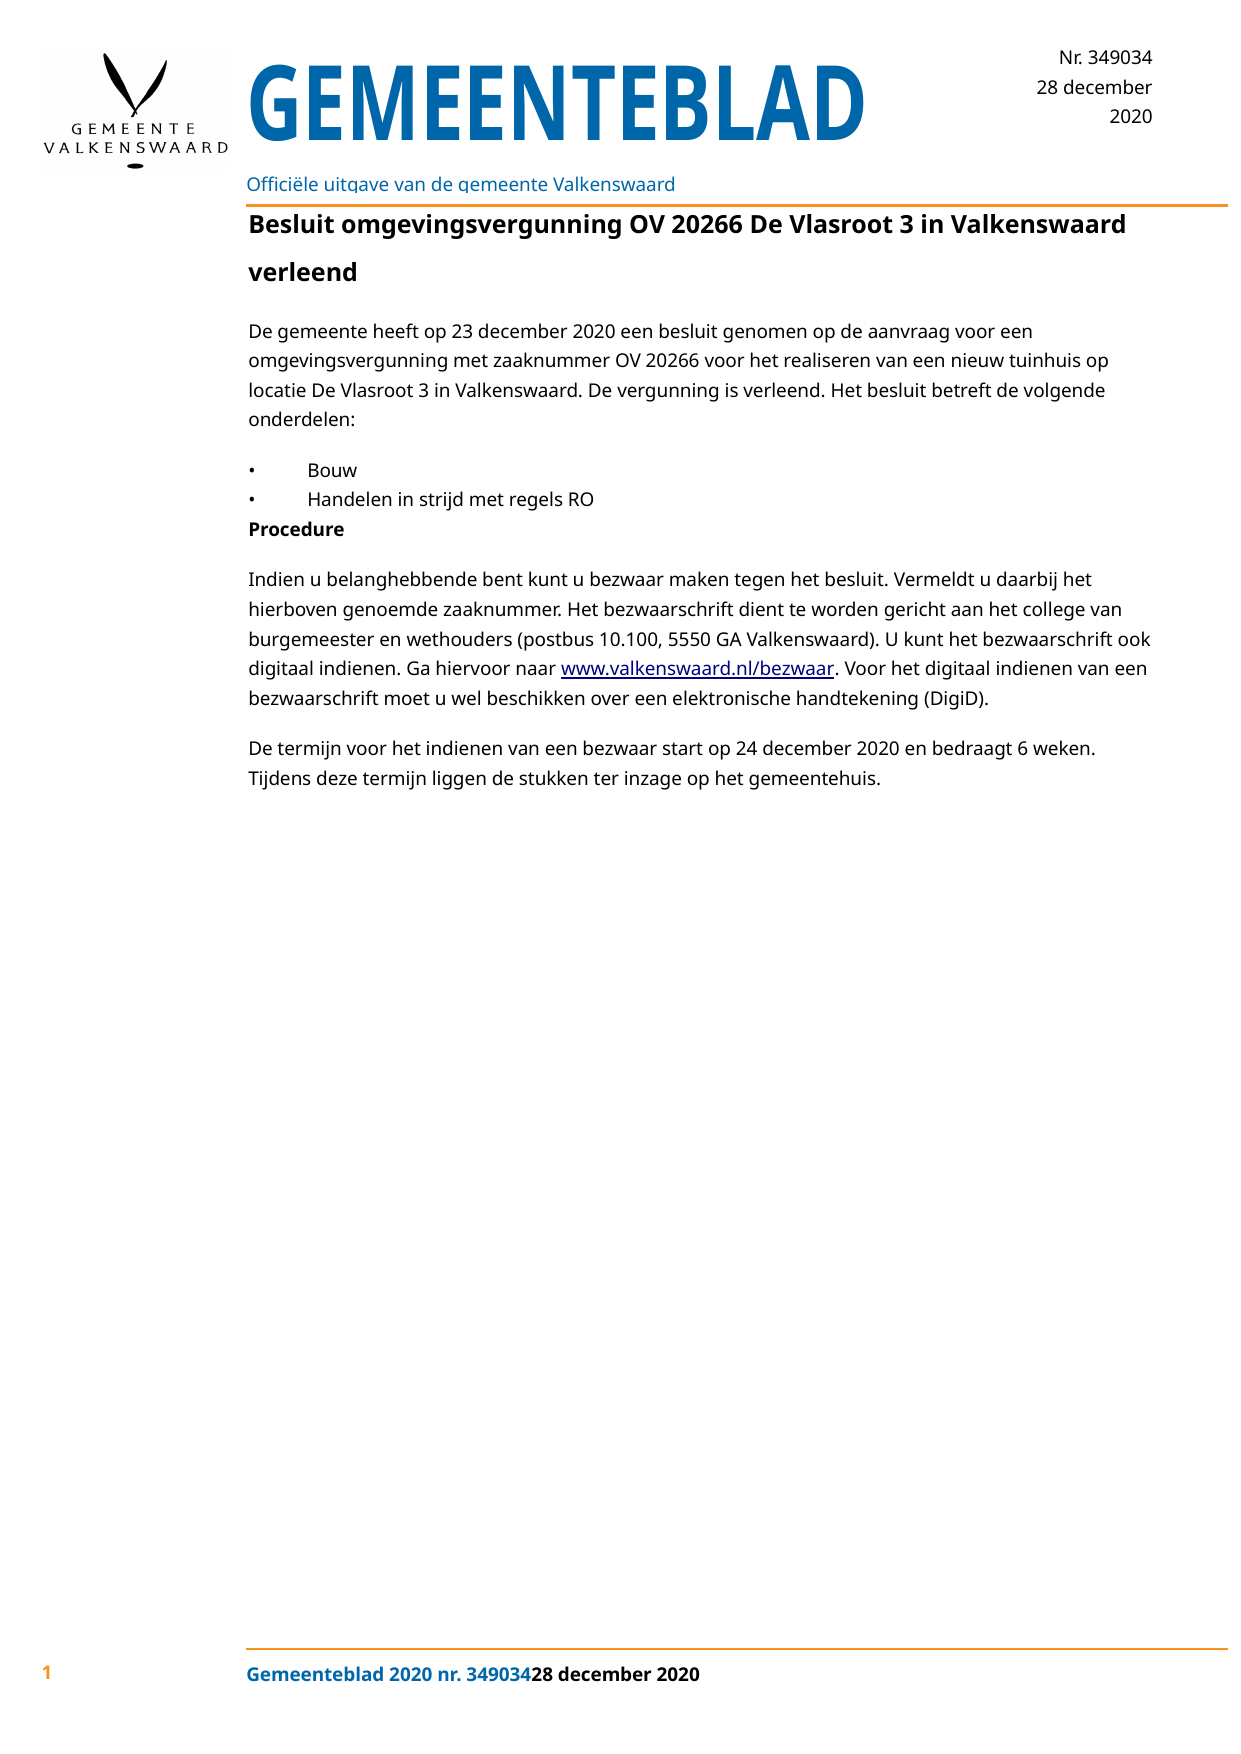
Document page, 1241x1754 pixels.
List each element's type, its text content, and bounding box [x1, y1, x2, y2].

text De termijn voor het indienen van een bezwaar start op 24 december 2020 en bedraagt 6 weken. Tijdens deze termijn liggen de stukken ter inzage op het gemeentehuis. [248, 735, 1152, 791]
list Handelen in strijd met regels RO [248, 487, 1152, 512]
text Besluit omgevingsvergunning OV 20266 De Vlasroot 3 in Valkenswaard verleend [248, 207, 1152, 288]
list Bouw [248, 457, 1152, 483]
text De gemeente heeft op 23 december 2020 een besluit genomen op de aanvraag voor een omgevingsvergunning met zaaknummer OV 20266 voor het realiseren van een nieuw tuinhuis op locatie De Vlasroot 3 in Valkenswaard. De vergunning is verleend. Het besluit betreft de volgende onderdelen: [248, 318, 1152, 432]
text Indien u belanghebbende bent kunt u bezwaar maken tegen het besluit. Vermeldt u daarbij het hierboven genoemde zaaknummer. Het bezwaarschrift dient te worden gericht aan het college van burgemeester en wethouders (postbus 10.100, 5550 GA Valkenswaard). U kunt het bezwaarschrift ook digitaal indienen. Ga hiervoor naar www.valkenswaard.nl/bezwaar. Voor het digitaal indienen van een bezwaarschrift moet u wel beschikken over een elektronische handtekening (DigiD). [248, 567, 1152, 711]
picture [41, 47, 231, 172]
text Procedure [248, 516, 1152, 542]
